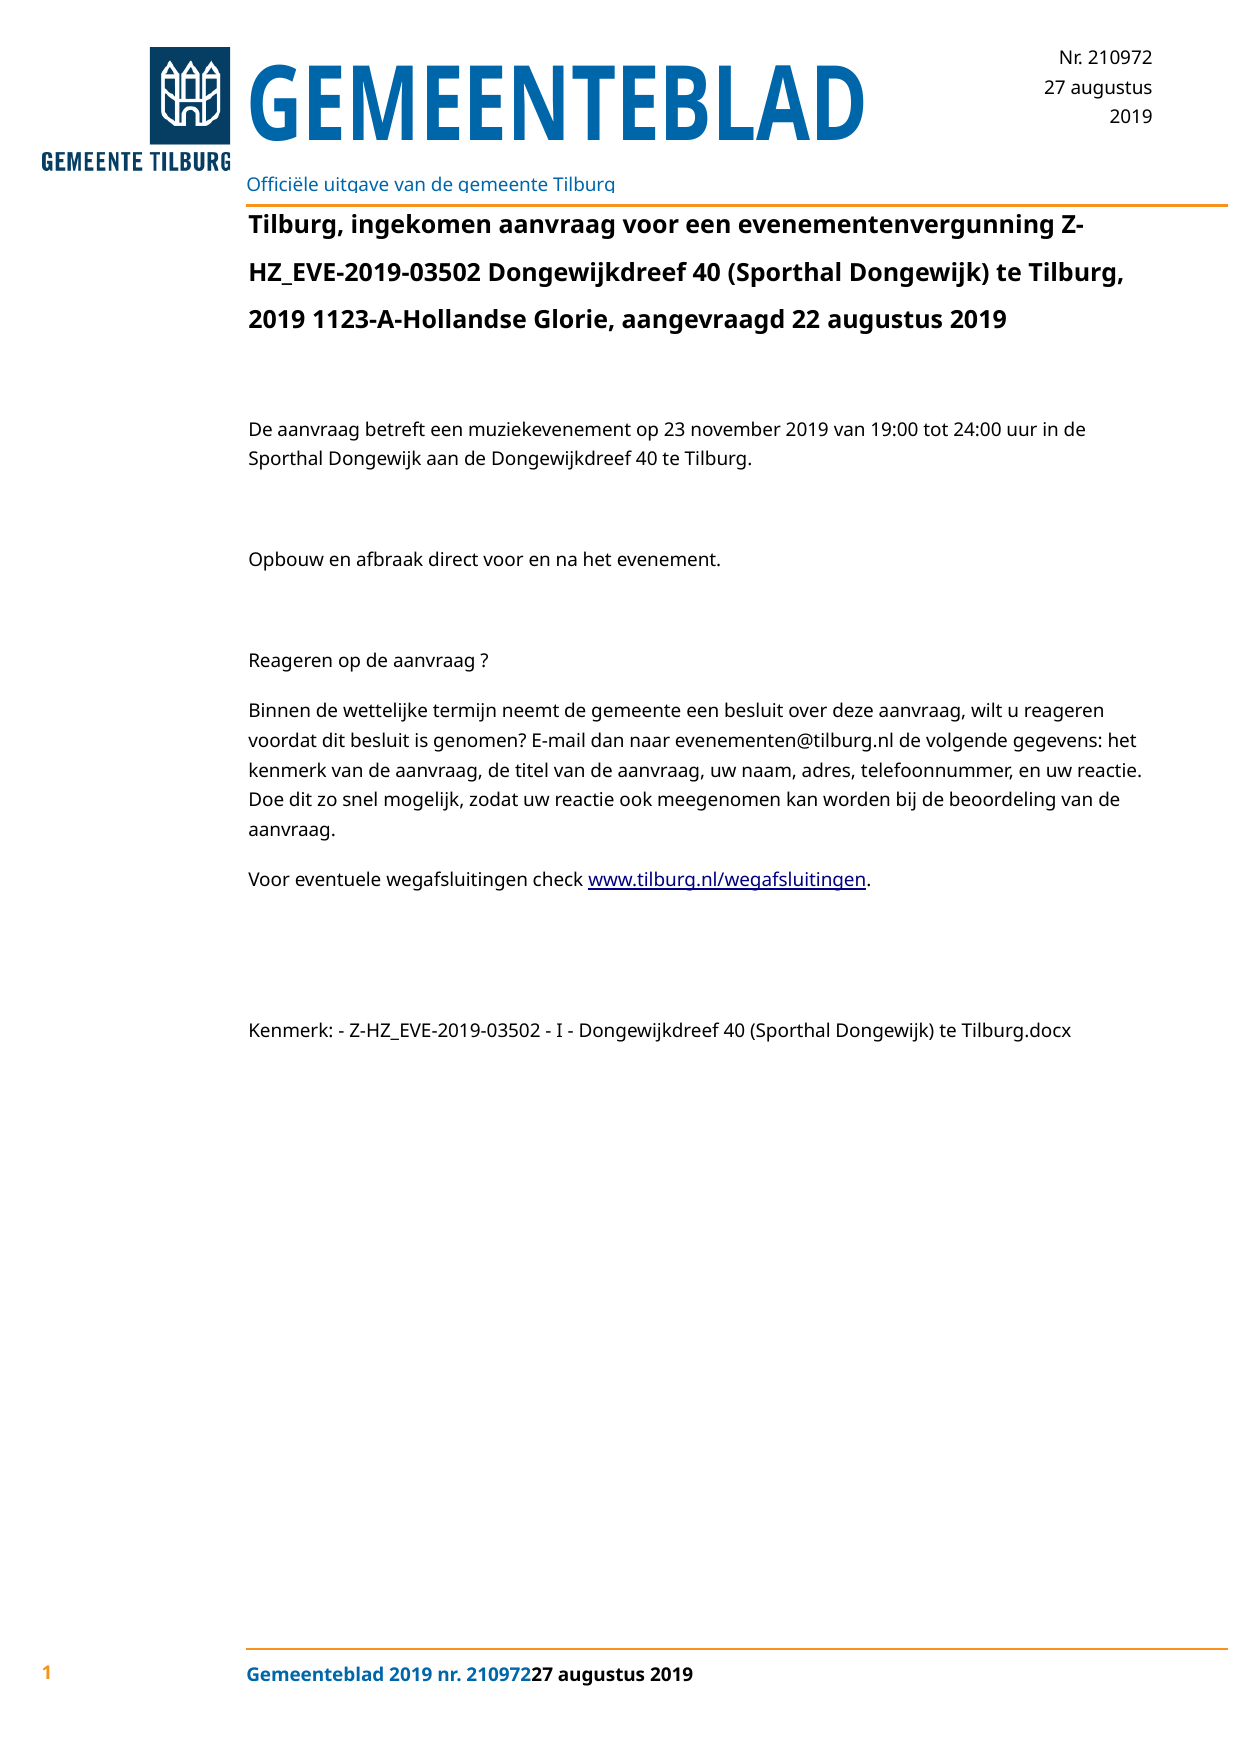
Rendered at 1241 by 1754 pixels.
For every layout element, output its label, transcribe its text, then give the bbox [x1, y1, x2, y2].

text Opbouw en afbraak direct voor en na het evenement. [248, 546, 1152, 572]
picture [41, 47, 231, 172]
text De aanvraag betreft een muziekevenement op 23 november 2019 van 19:00 tot 24:00 uur in de Sporthal Dongewijk aan de Dongewijkdreef 40 te Tilburg. [248, 416, 1152, 471]
text Kenmerk: - Z-HZ_EVE-2019-03502 - I - Dongewijkdreef 40 (Sporthal Dongewijk) te Tilburg.docx [248, 1018, 1152, 1043]
text Reageren op de aanvraag ? [248, 647, 1152, 673]
text Voor eventuele wegafsluitingen check www.tilburg.nl/wegafsluitingen. [248, 866, 1152, 892]
text Binnen de wettelijke termijn neemt de gemeente een besluit over deze aanvraag, wilt u reageren voordat dit besluit is genomen? E-mail dan naar evenementen@tilburg.nl de volgende gegevens: het kenmerk van de aanvraag, de titel van de aanvraag, uw naam, adres, telefoonnummer, en uw reactie. Doe dit zo snel mogelijk, zodat uw reactie ook meegenomen kan worden bij de beoordeling van de aanvraag. [248, 698, 1152, 842]
text Tilburg, ingekomen aanvraag voor een evenementenvergunning Z-HZ_EVE-2019-03502 Dongewijkdreef 40 (Sporthal Dongewijk) te Tilburg, 2019 1123-A-Hollandse Glorie, aangevraagd 22 augustus 2019 [248, 207, 1152, 336]
